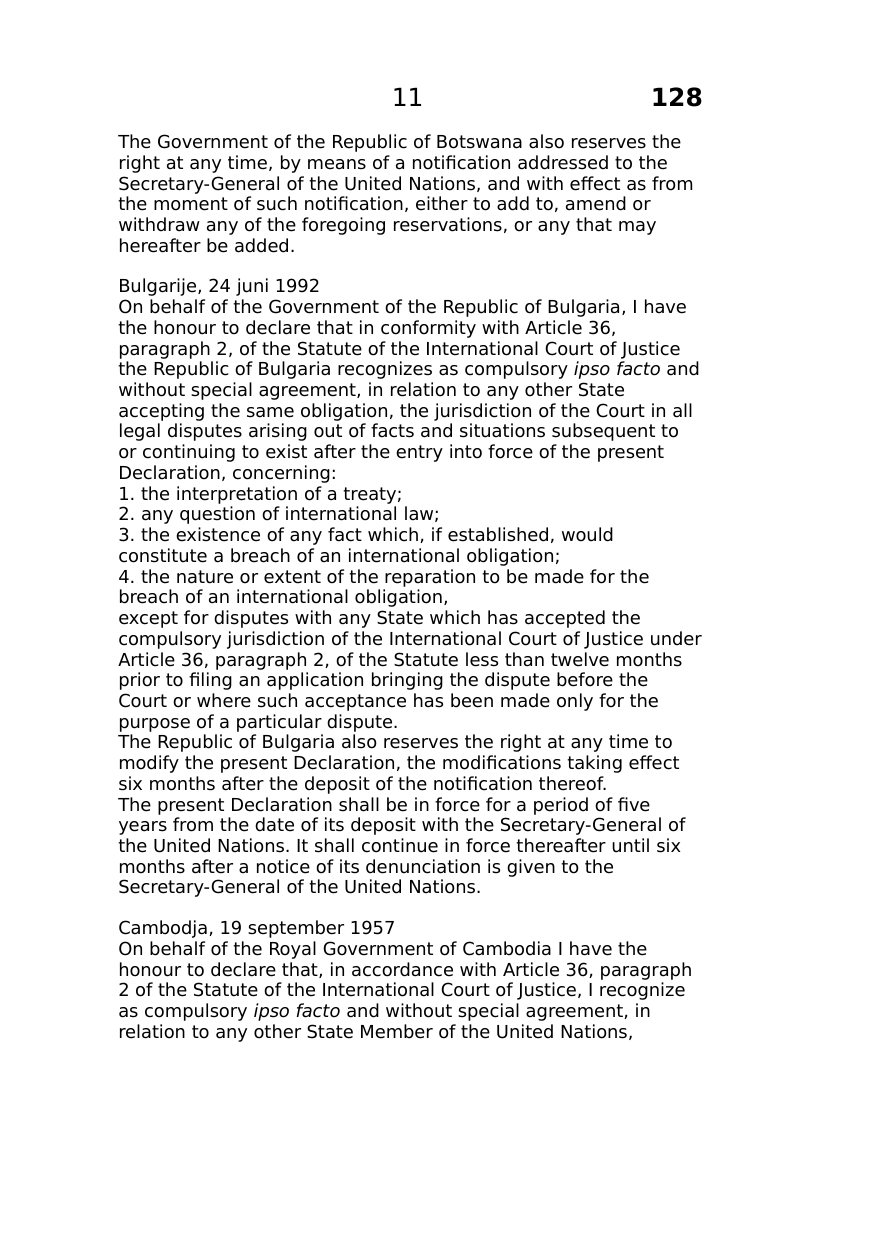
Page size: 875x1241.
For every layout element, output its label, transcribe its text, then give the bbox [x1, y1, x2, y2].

text Bulgarije, 24 juni 1992 [118, 276, 703, 297]
text 4. the nature or extent of the reparation to be made for the breach of an international obligation, [118, 566, 703, 608]
text The present Declaration shall be in force for a period of five years from the date of its deposit with the Secretary-General of the United Nations. It shall continue in force thereafter until six months after a notice of its denunciation is given to the Secretary-General of the United Nations. [118, 794, 703, 898]
text The Republic of Bulgaria also reserves the right at any time to modify the present Declaration, the modifications taking effect six months after the deposit of the notification thereof. [118, 732, 703, 794]
text 1. the interpretation of a treaty; [118, 483, 703, 504]
text Cambodja, 19 september 1957 [118, 918, 703, 939]
text On behalf of the Royal Government of Cambodia I have the honour to declare that, in accordance with Article 36, paragraph 2 of the Statute of the International Court of Justice, I recognize as compulsory ipso facto and without special agreement, in relation to any other State Member of the United Nations, [118, 939, 703, 1042]
text except for disputes with any State which has accepted the compulsory jurisdiction of the International Court of Justice under Article 36, paragraph 2, of the Statute less than twelve months prior to filing an application bringing the dispute before the Court or where such acceptance has been made only for the purpose of a particular dispute. [118, 608, 703, 732]
text 2. any question of international law; [118, 504, 703, 525]
text 3. the existence of any fact which, if established, would constitute a breach of an international obligation; [118, 525, 703, 566]
text On behalf of the Government of the Republic of Bulgaria, I have the honour to declare that in conformity with Article 36, paragraph 2, of the Statute of the International Court of Justice the Republic of Bulgaria recognizes as compulsory ipso facto and without special agreement, in relation to any other State accepting the same obligation, the jurisdiction of the Court in all legal disputes arising out of facts and situations subsequent to or continuing to exist after the entry into force of the present Declaration, concerning: [118, 297, 703, 483]
text The Government of the Republic of Botswana also reserves the right at any time, by means of a notification addressed to the Secretary-General of the United Nations, and with effect as from the moment of such notification, either to add to, amend or withdraw any of the foregoing reservations, or any that may hereafter be added. [118, 132, 703, 256]
